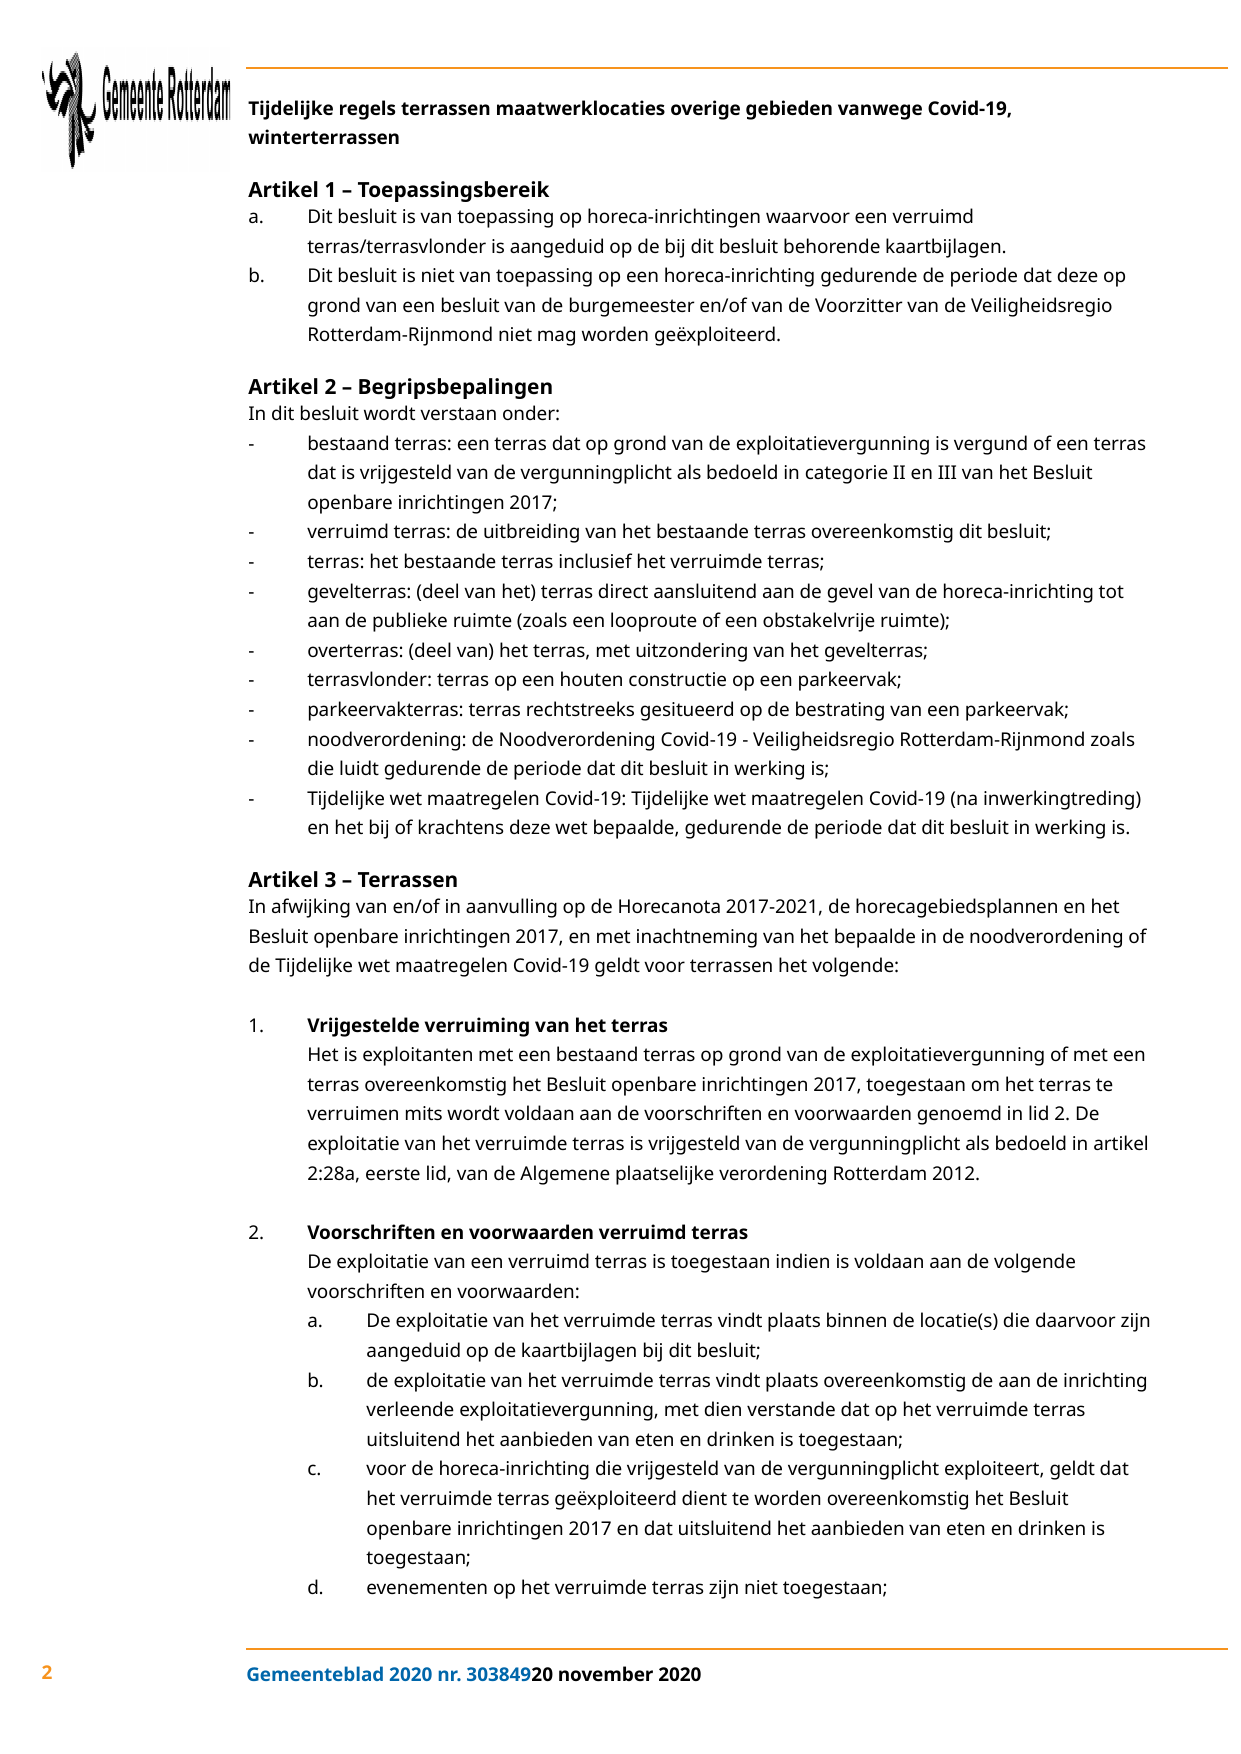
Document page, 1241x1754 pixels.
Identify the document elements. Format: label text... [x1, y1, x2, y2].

text Artikel 3 – Terrassen [248, 865, 1152, 893]
list Het is exploitanten met een bestaand terras op grond van de exploitatievergunning of met een terras overeenkomstig het Besluit openbare inrichtingen 2017, toegestaan om het terras te verruimen mits wordt voldaan aan de voorschriften en voorwaarden genoemd in lid 2. De exploitatie van het verruimde terras is vrijgesteld van de vergunningplicht als bedoeld in artikel 2:28a, eerste lid, van de Algemene plaatselijke verordening Rotterdam 2012. [248, 1041, 1152, 1185]
list Voorschriften en voorwaarden verruimd terras [248, 1219, 1152, 1244]
text In afwijking van en/of in aanvulling op de Horecanota 2017-2021, de horecagebiedsplannen en het Besluit openbare inrichtingen 2017, en met inachtneming van het bepaalde in de noodverordening of de Tijdelijke wet maatregelen Covid-19 geldt voor terrassen het volgende: [248, 893, 1152, 978]
text Tijdelijke regels terrassen maatwerklocaties overige gebieden vanwege Covid-19, winterterrassen [248, 95, 1152, 150]
list De exploitatie van een verruimd terras is toegestaan indien is voldaan aan de volgende voorschriften en voorwaarden: [248, 1248, 1152, 1304]
list voor de horeca-inrichting die vrijgesteld van de vergunningplicht exploiteert, geldt dat het verruimde terras geëxploiteerd dient te worden overeenkomstig het Besluit openbare inrichtingen 2017 en dat uitsluitend het aanbieden van eten en drinken is toegestaan; [307, 1456, 1152, 1570]
list terras: het bestaande terras inclusief het verruimde terras; [248, 548, 1152, 574]
list verruimd terras: de uitbreiding van het bestaande terras overeenkomstig dit besluit; [248, 519, 1152, 544]
picture [41, 47, 231, 172]
list de exploitatie van het verruimde terras vindt plaats overeenkomstig de aan de inrichting verleende exploitatievergunning, met dien verstande dat op het verruimde terras uitsluitend het aanbieden van eten en drinken is toegestaan; [307, 1367, 1152, 1452]
list terrasvlonder: terras op een houten constructie op een parkeervak; [248, 667, 1152, 692]
list Dit besluit is niet van toepassing op een horeca-inrichting gedurende de periode dat deze op grond van een besluit van de burgemeester en/of van de Voorzitter van de Veiligheidsregio Rotterdam-Rijnmond niet mag worden geëxploiteerd. [248, 262, 1152, 347]
list Vrijgestelde verruiming van het terras [248, 1012, 1152, 1037]
list De exploitatie van het verruimde terras vindt plaats binnen de locatie(s) die daarvoor zijn aangeduid op de kaartbijlagen bij dit besluit; [307, 1308, 1152, 1363]
list parkeervakterras: terras rechtstreeks gesitueerd op de bestrating van een parkeervak; [248, 696, 1152, 722]
text In dit besluit wordt verstaan onder: [248, 400, 1152, 426]
list bestaand terras: een terras dat op grond van de exploitatievergunning is vergund of een terras dat is vrijgesteld van de vergunningplicht als bedoeld in categorie II en III van het Besluit openbare inrichtingen 2017; [248, 430, 1152, 515]
list overterras: (deel van) het terras, met uitzondering van het gevelterras; [248, 637, 1152, 663]
list evenementen op het verruimde terras zijn niet toegestaan; [307, 1574, 1152, 1599]
list gevelterras: (deel van het) terras direct aansluitend aan de gevel van de horeca-inrichting tot aan de publieke ruimte (zoals een looproute of een obstakelvrije ruimte); [248, 578, 1152, 633]
list Tijdelijke wet maatregelen Covid-19: Tijdelijke wet maatregelen Covid-19 (na inwerkingtreding) en het bij of krachtens deze wet bepaalde, gedurende de periode dat dit besluit in werking is. [248, 785, 1152, 840]
list noodverordening: de Noodverordening Covid-19 - Veiligheidsregio Rotterdam-Rijnmond zoals die luidt gedurende de periode dat dit besluit in werking is; [248, 726, 1152, 781]
list Dit besluit is van toepassing op horeca-inrichtingen waarvoor een verruimd terras/terrasvlonder is aangeduid op de bij dit besluit behorende kaartbijlagen. [248, 203, 1152, 258]
text Artikel 2 – Begripsbepalingen [248, 372, 1152, 400]
text Artikel 1 – Toepassingsbereik [248, 175, 1152, 203]
